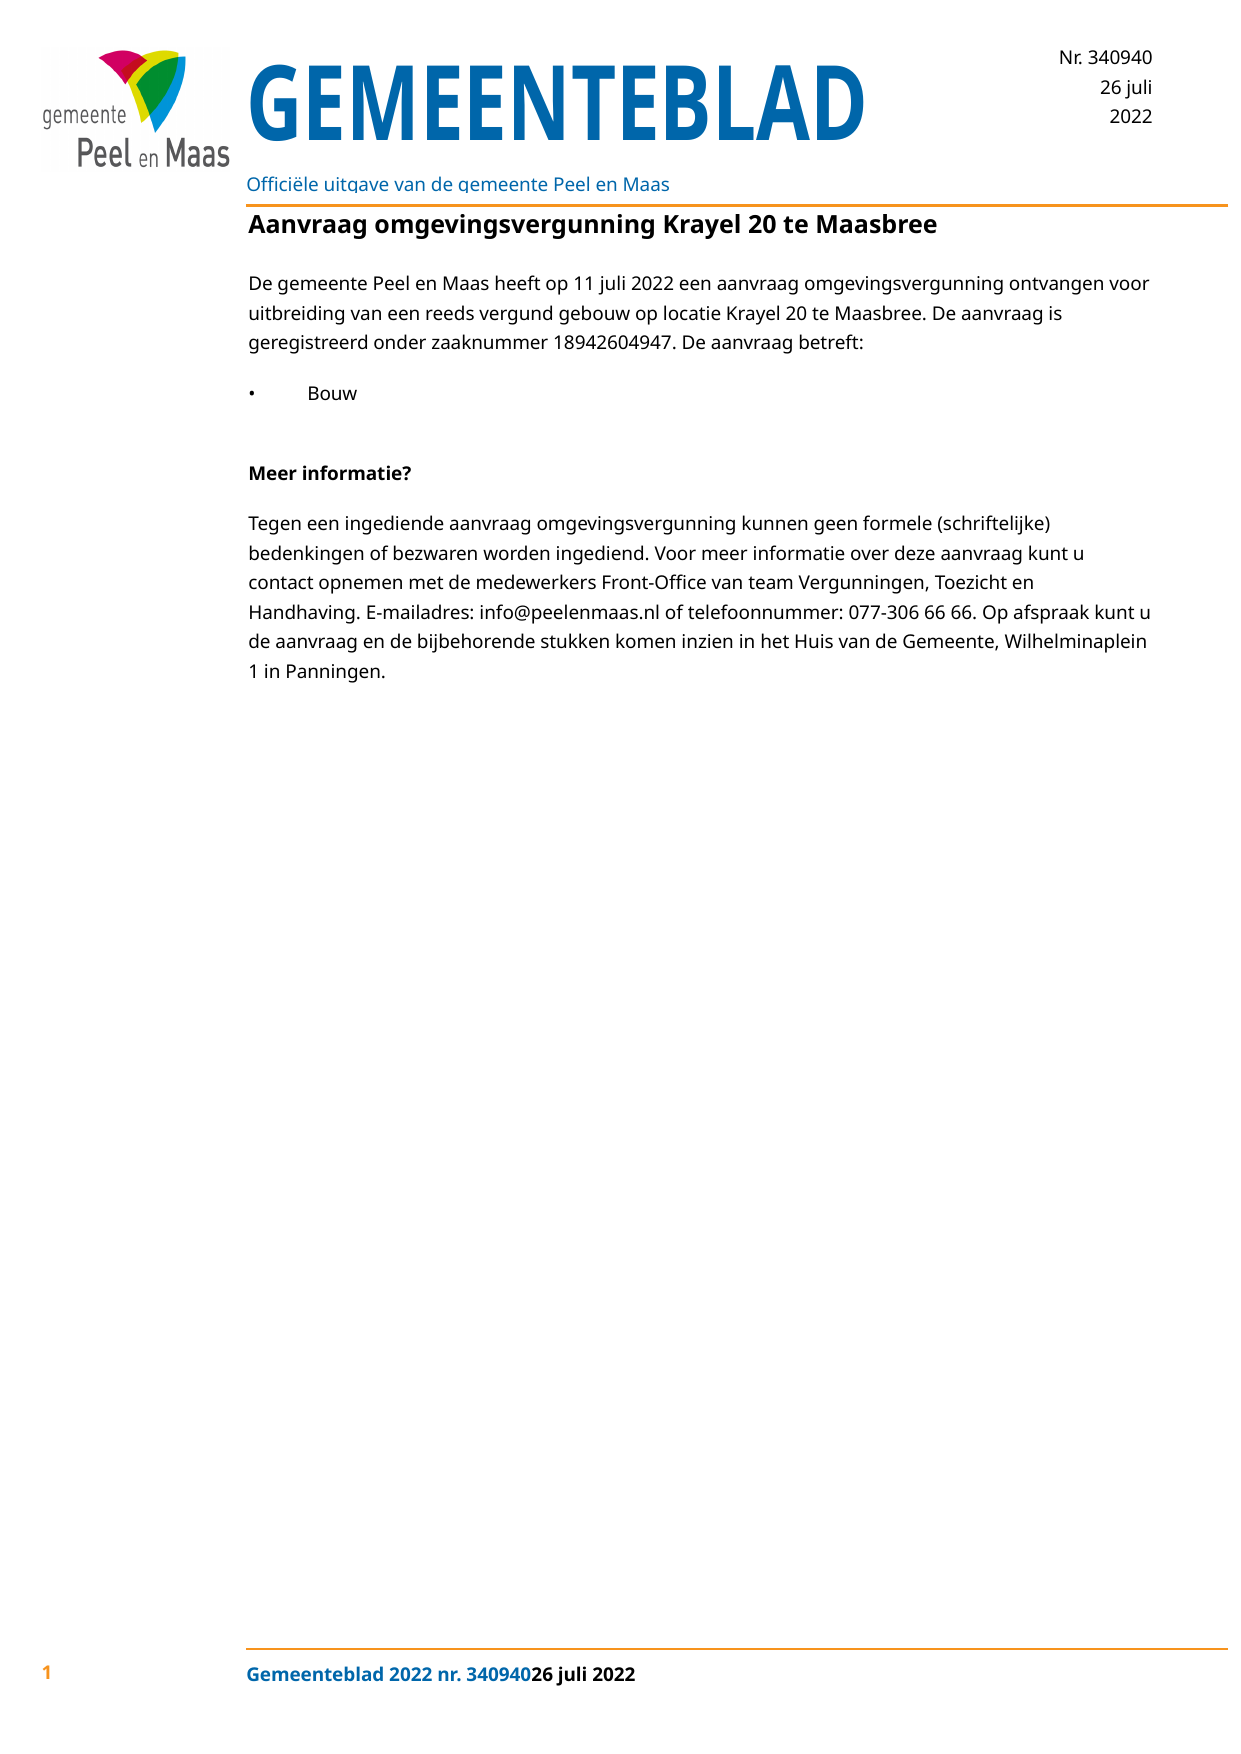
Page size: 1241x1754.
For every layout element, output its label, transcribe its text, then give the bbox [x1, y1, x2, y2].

text Tegen een ingediende aanvraag omgevingsvergunning kunnen geen formele (schriftelijke) bedenkingen of bezwaren worden ingediend. Voor meer informatie over deze aanvraag kunt u contact opnemen met de medewerkers Front-Office van team Vergunningen, Toezicht en Handhaving. E-mailadres: info@peelenmaas.nl of telefoonnummer: 077-306 66 66. Op afspraak kunt u de aanvraag en de bijbehorende stukken komen inzien in het Huis van de Gemeente, Wilhelminaplein 1 in Panningen. [248, 510, 1152, 684]
text Aanvraag omgevingsvergunning Krayel 20 te Maasbree [248, 207, 1152, 241]
text De gemeente Peel en Maas heeft op 11 juli 2022 een aanvraag omgevingsvergunning ontvangen voor uitbreiding van een reeds vergund gebouw op locatie Krayel 20 te Maasbree. De aanvraag is geregistreerd onder zaaknummer 18942604947. De aanvraag betreft: [248, 270, 1152, 355]
text Meer informatie? [248, 460, 1152, 486]
list Bouw [248, 380, 1152, 406]
picture [41, 47, 231, 172]
